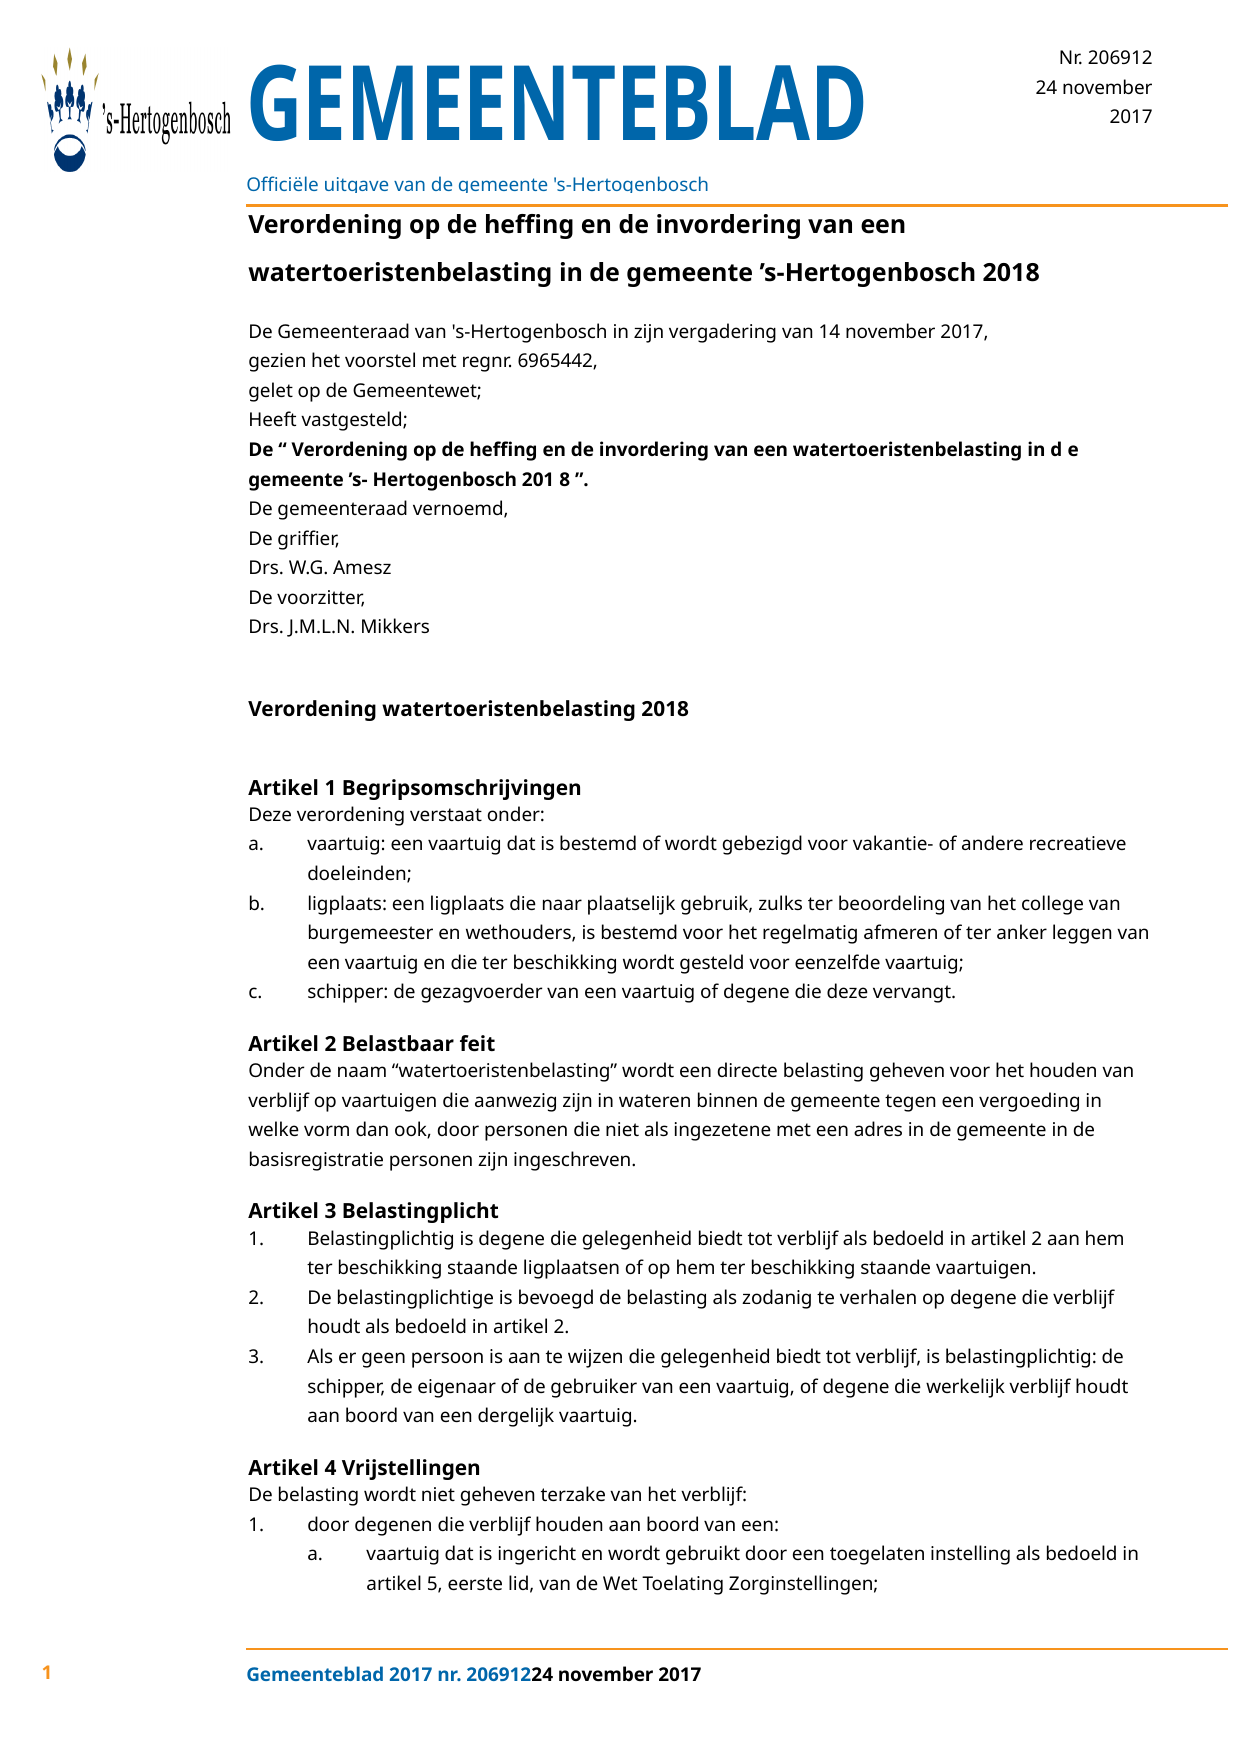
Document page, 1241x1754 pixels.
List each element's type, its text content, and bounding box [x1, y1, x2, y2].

text gelet op de Gemeentewet; [248, 377, 1152, 403]
list schipper: de gezagvoerder van een vaartuig of degene die deze vervangt. [248, 978, 1152, 1004]
text Artikel 4 Vrijstellingen [248, 1453, 1152, 1481]
list Belastingplichtig is degene die gelegenheid biedt tot verblijf als bedoeld in artikel 2 aan hem ter beschikking staande ligplaatsen of op hem ter beschikking staande vaartuigen. [248, 1225, 1152, 1280]
text Artikel 1 Begripsomschrijvingen [248, 773, 1152, 801]
list ligplaats: een ligplaats die naar plaatselijk gebruik, zulks ter beoordeling van het college van burgemeester en wethouders, is bestemd voor het regelmatig afmeren of ter anker leggen van een vaartuig en die ter beschikking wordt gesteld voor eenzelfde vaartuig; [248, 890, 1152, 975]
text Artikel 3 Belastingplicht [248, 1197, 1152, 1225]
list Als er geen persoon is aan te wijzen die gelegenheid biedt tot verblijf, is belastingplichtig: de schipper, de eigenaar of de gebruiker van een vaartuig, of degene die werkelijk verblijf houdt aan boord van een dergelijk vaartuig. [248, 1343, 1152, 1428]
text Verordening watertoeristenbelasting 2018 [248, 694, 1152, 722]
text De Gemeenteraad van 's-Hertogenbosch in zijn vergadering van 14 november 2017, [248, 318, 1152, 344]
list vaartuig dat is ingericht en wordt gebruikt door een toegelaten instelling als bedoeld in artikel 5, eerste lid, van de Wet Toelating Zorginstellingen; [307, 1541, 1152, 1596]
text Heeft vastgesteld; [248, 407, 1152, 432]
text Onder de naam “watertoeristenbelasting” wordt een directe belasting geheven voor het houden van verblijf op vaartuigen die aanwezig zijn in wateren binnen de gemeente tegen een vergoeding in welke vorm dan ook, door personen die niet als ingezetene met een adres in de gemeente in de basisregistratie personen zijn ingeschreven. [248, 1057, 1152, 1172]
text gezien het voorstel met regnr. 6965442, [248, 347, 1152, 373]
text De belasting wordt niet geheven terzake van het verblijf: [248, 1481, 1152, 1507]
list door degenen die verblijf houden aan boord van een: [248, 1511, 1152, 1537]
text De voorzitter, [248, 584, 1152, 610]
text Drs. W.G. Amesz [248, 554, 1152, 580]
text De “ Verordening op de heffing en de invordering van een watertoeristenbelasting in d e gemeente ’s- Hertogenbosch 201 8 ”. [248, 436, 1152, 492]
text Drs. J.M.L.N. Mikkers [248, 614, 1152, 639]
text De gemeenteraad vernoemd, [248, 495, 1152, 521]
text Deze verordening verstaat onder: [248, 801, 1152, 827]
text Verordening op de heffing en de invordering van een watertoeristenbelasting in de gemeente ’s-Hertogenbosch 2018 [248, 207, 1152, 288]
list De belastingplichtige is bevoegd de belasting als zodanig te verhalen op degene die verblijf houdt als bedoeld in artikel 2. [248, 1284, 1152, 1339]
picture [41, 47, 231, 172]
text De griffier, [248, 525, 1152, 551]
text Artikel 2 Belastbaar feit [248, 1029, 1152, 1057]
list vaartuig: een vaartuig dat is bestemd of wordt gebezigd voor vakantie- of andere recreatieve doeleinden; [248, 831, 1152, 886]
